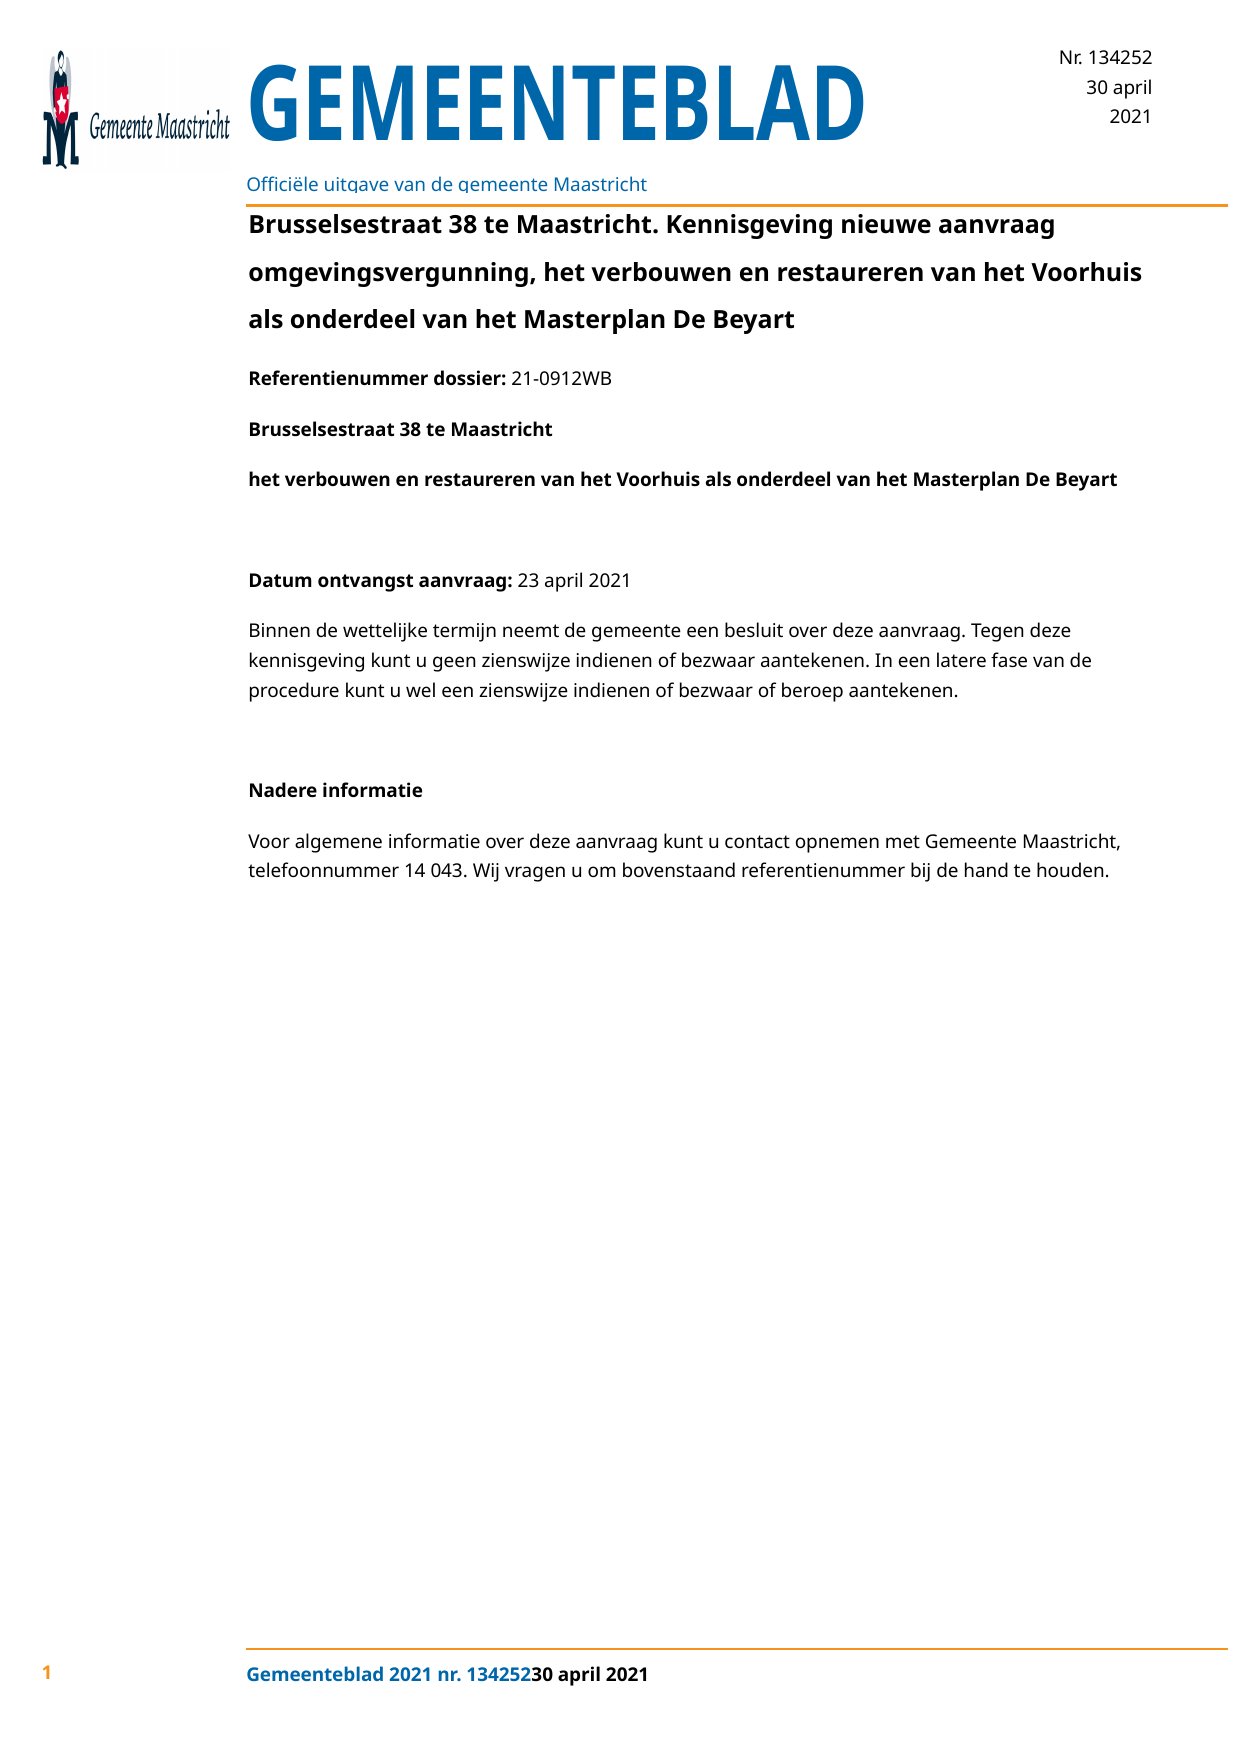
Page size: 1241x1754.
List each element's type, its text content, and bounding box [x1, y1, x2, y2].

text Voor algemene informatie over deze aanvraag kunt u contact opnemen met Gemeente Maastricht, telefoonnummer 14 043. Wij vragen u om bovenstaand referentienummer bij de hand te houden. [248, 828, 1152, 883]
text Referentienummer dossier: 21-0912WB [248, 366, 1152, 391]
text Brusselsestraat 38 te Maastricht [248, 416, 1152, 442]
text Nadere informatie [248, 778, 1152, 803]
text Datum ontvangst aanvraag: 23 april 2021 [248, 567, 1152, 593]
text Binnen de wettelijke termijn neemt de gemeente een besluit over deze aanvraag. Tegen deze kennisgeving kunt u geen zienswijze indienen of bezwaar aantekenen. In een latere fase van de procedure kunt u wel een zienswijze indienen of bezwaar of beroep aantekenen. [248, 618, 1152, 702]
picture [41, 47, 231, 172]
text Brusselsestraat 38 te Maastricht. Kennisgeving nieuwe aanvraag omgevingsvergunning, het verbouwen en restaureren van het Voorhuis als onderdeel van het Masterplan De Beyart [248, 207, 1152, 336]
text het verbouwen en restaureren van het Voorhuis als onderdeel van het Masterplan De Beyart [248, 466, 1152, 492]
